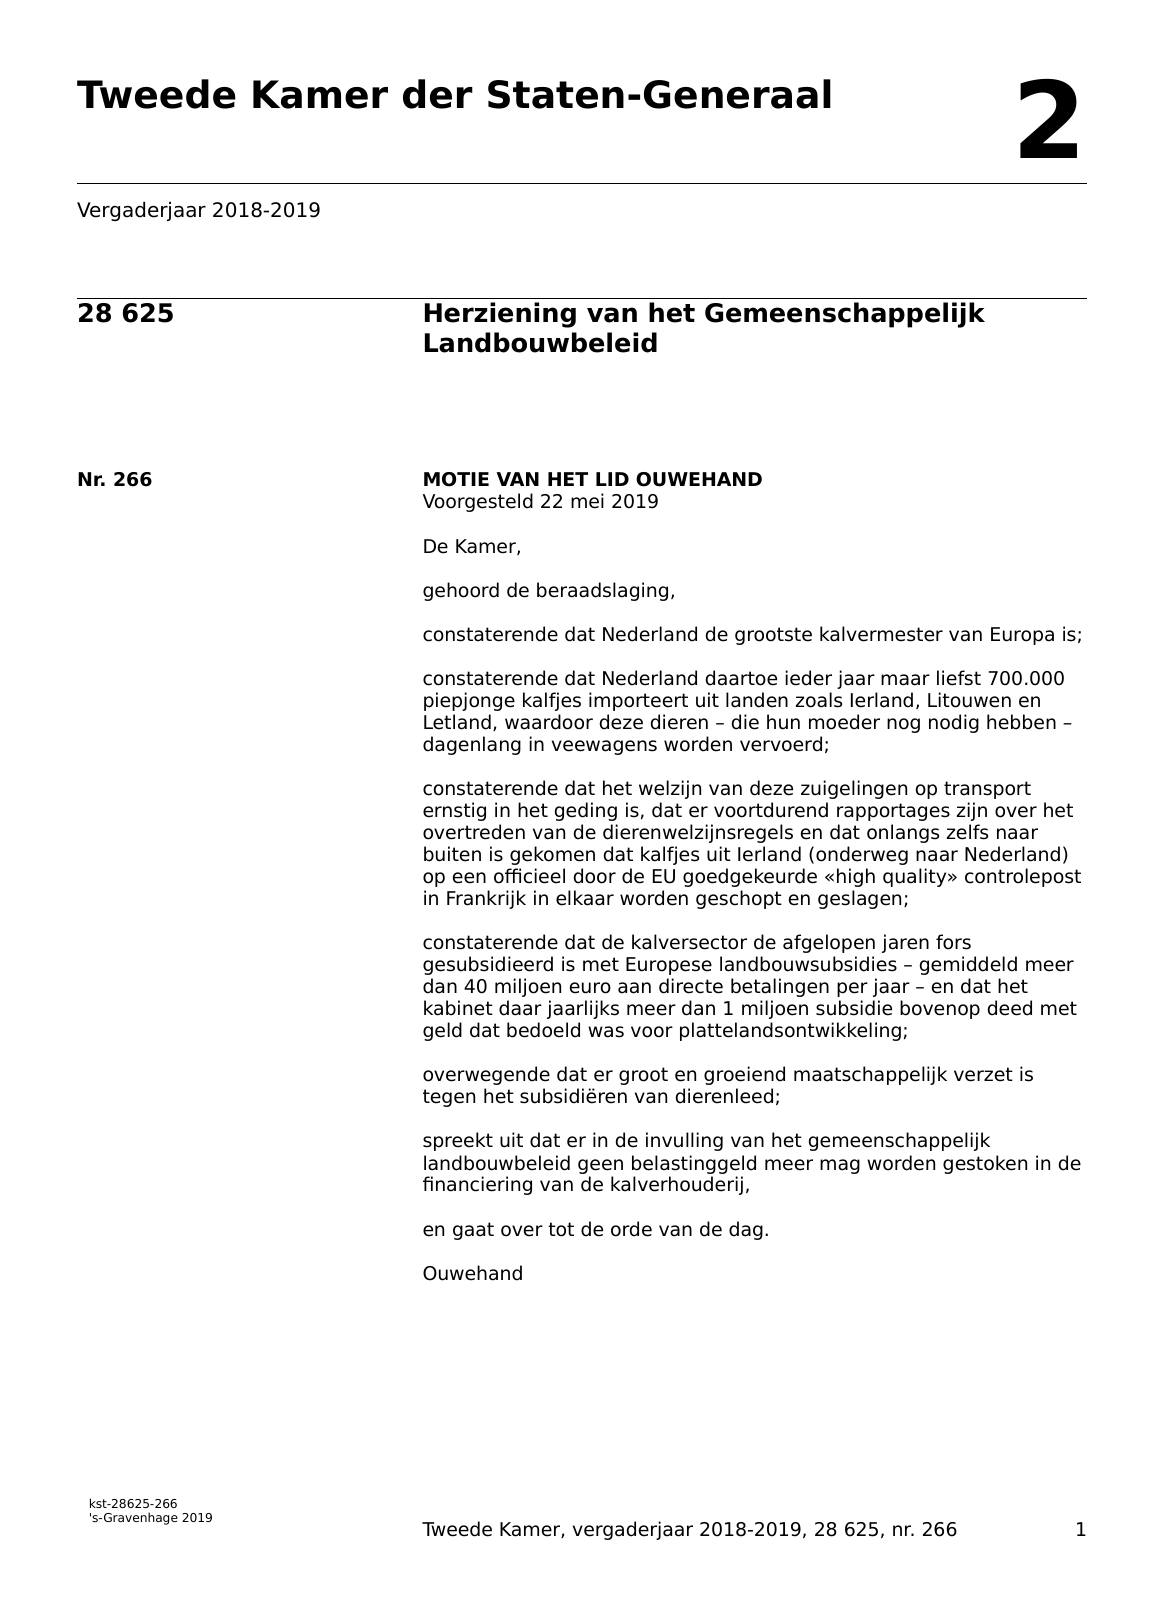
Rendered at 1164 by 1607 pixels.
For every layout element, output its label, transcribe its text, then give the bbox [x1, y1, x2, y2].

text spreekt uit dat er in de invulling van het gemeenschappelijk landbouwbeleid geen belastinggeld meer mag worden gestoken in de financiering van de kalverhouderij, [422, 1130, 1087, 1196]
table_header 2 [886, 59, 1087, 183]
table_header Tweede Kamer der Staten-Generaal [77, 59, 886, 183]
text constaterende dat Nederland daartoe ieder jaar maar liefst 700.000 piepjonge kalfjes importeert uit landen zoals Ierland, Litouwen en Letland, waardoor deze dieren – die hun moeder nog nodig hebben – dagenlang in veewagens worden vervoerd; [422, 668, 1087, 756]
text gehoord de beraadslaging, [422, 580, 1087, 602]
text constaterende dat de kalversector de afgelopen jaren fors gesubsidieerd is met Europese landbouwsubsidies – gemiddeld meer dan 40 miljoen euro aan directe betalingen per jaar – en dat het kabinet daar jaarlijks meer dan 1 miljoen subsidie bovenop deed met geld dat bedoeld was voor plattelandsontwikkeling; [422, 932, 1087, 1042]
text De Kamer, [422, 536, 1087, 557]
text en gaat over tot de orde van de dag. [422, 1218, 1087, 1241]
subtitle 28 625 Herziening van het Gemeenschappelijk Landbouwbeleid [77, 299, 1087, 358]
text constaterende dat het welzijn van deze zuigelingen op transport ernstig in het geding is, dat er voortdurend rapportages zijn over het overtreden van de dierenwelzijnsregels en dat onlangs zelfs naar buiten is gekomen dat kalfjes uit Ierland (onderweg naar Nederland) op een officieel door de EU goedgekeurde «high quality» controlepost in Frankrijk in elkaar worden geschopt en geslagen; [422, 778, 1087, 910]
text kst-28625-266 [88, 1497, 323, 1511]
text 's-Gravenhage 2019 [88, 1511, 323, 1525]
text Voorgesteld 22 mei 2019 [422, 491, 1087, 513]
text constaterende dat Nederland de grootste kalvermester van Europa is; [422, 624, 1087, 646]
table_cell Vergaderjaar 2018-2019 [77, 184, 1087, 298]
subtitle Nr. 266 MOTIE VAN HET LID OUWEHAND [77, 469, 1087, 491]
text Ouwehand [422, 1263, 1087, 1285]
text overwegende dat er groot en groeiend maatschappelijk verzet is tegen het subsidiëren van dierenleed; [422, 1064, 1087, 1108]
